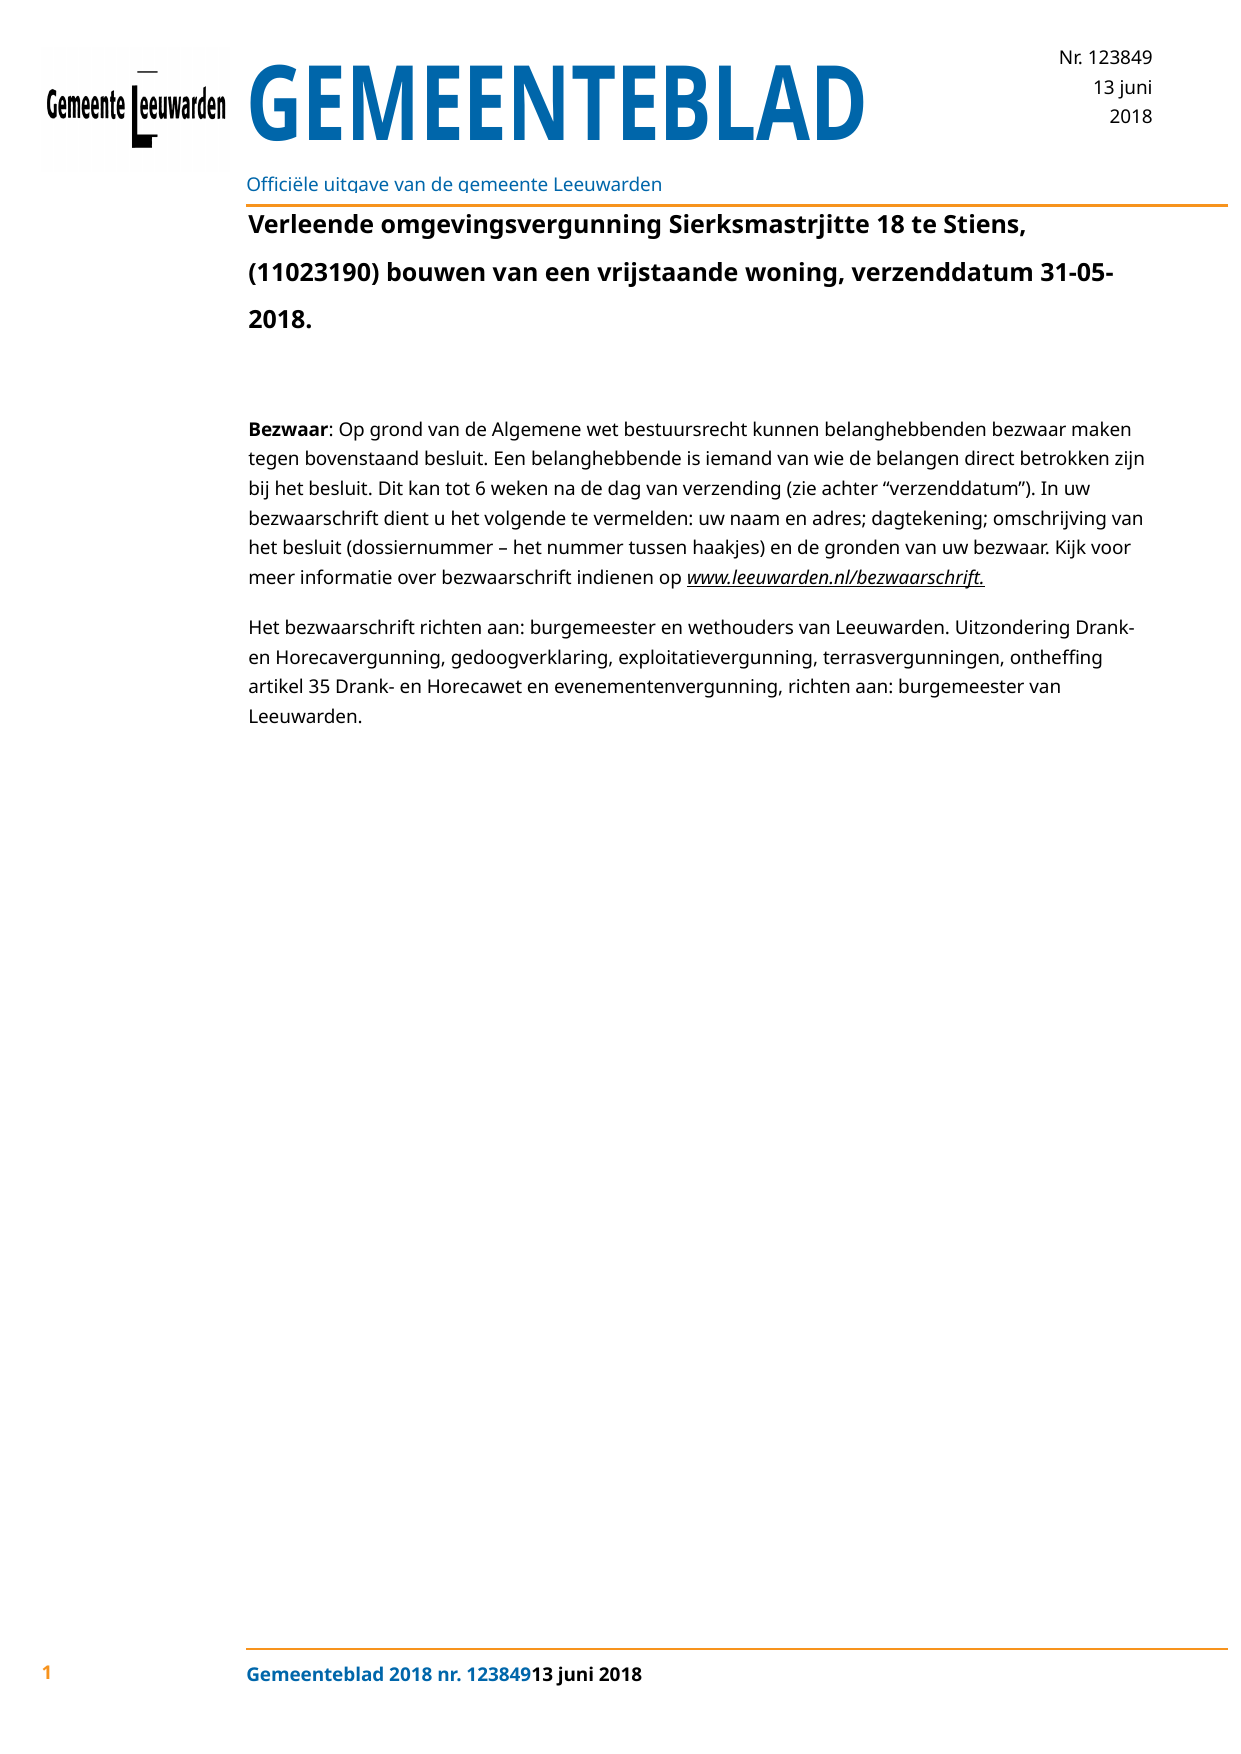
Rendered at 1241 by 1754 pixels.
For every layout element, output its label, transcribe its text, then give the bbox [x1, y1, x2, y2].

text Het bezwaarschrift richten aan: burgemeester en wethouders van Leeuwarden. Uitzondering Drank- en Horecavergunning, gedoogverklaring, exploitatievergunning, terrasvergunningen, ontheffing artikel 35 Drank- en Horecawet en evenementenvergunning, richten aan: burgemeester van Leeuwarden. [248, 614, 1152, 729]
text Bezwaar: Op grond van de Algemene wet bestuursrecht kunnen belanghebbenden bezwaar maken tegen bovenstaand besluit. Een belanghebbende is iemand van wie de belangen direct betrokken zijn bij het besluit. Dit kan tot 6 weken na de dag van verzending (zie achter “verzenddatum”). In uw bezwaarschrift dient u het volgende te vermelden: uw naam en adres; dagtekening; omschrijving van het besluit (dossiernummer – het nummer tussen haakjes) en de gronden van uw bezwaar. Kijk voor meer informatie over bezwaarschrift indienen op www.leeuwarden.nl/bezwaarschrift. [248, 416, 1152, 589]
picture [41, 47, 231, 172]
text Verleende omgevingsvergunning Sierksmastrjitte 18 te Stiens, (11023190) bouwen van een vrijstaande woning, verzenddatum 31-05-2018. [248, 207, 1152, 336]
